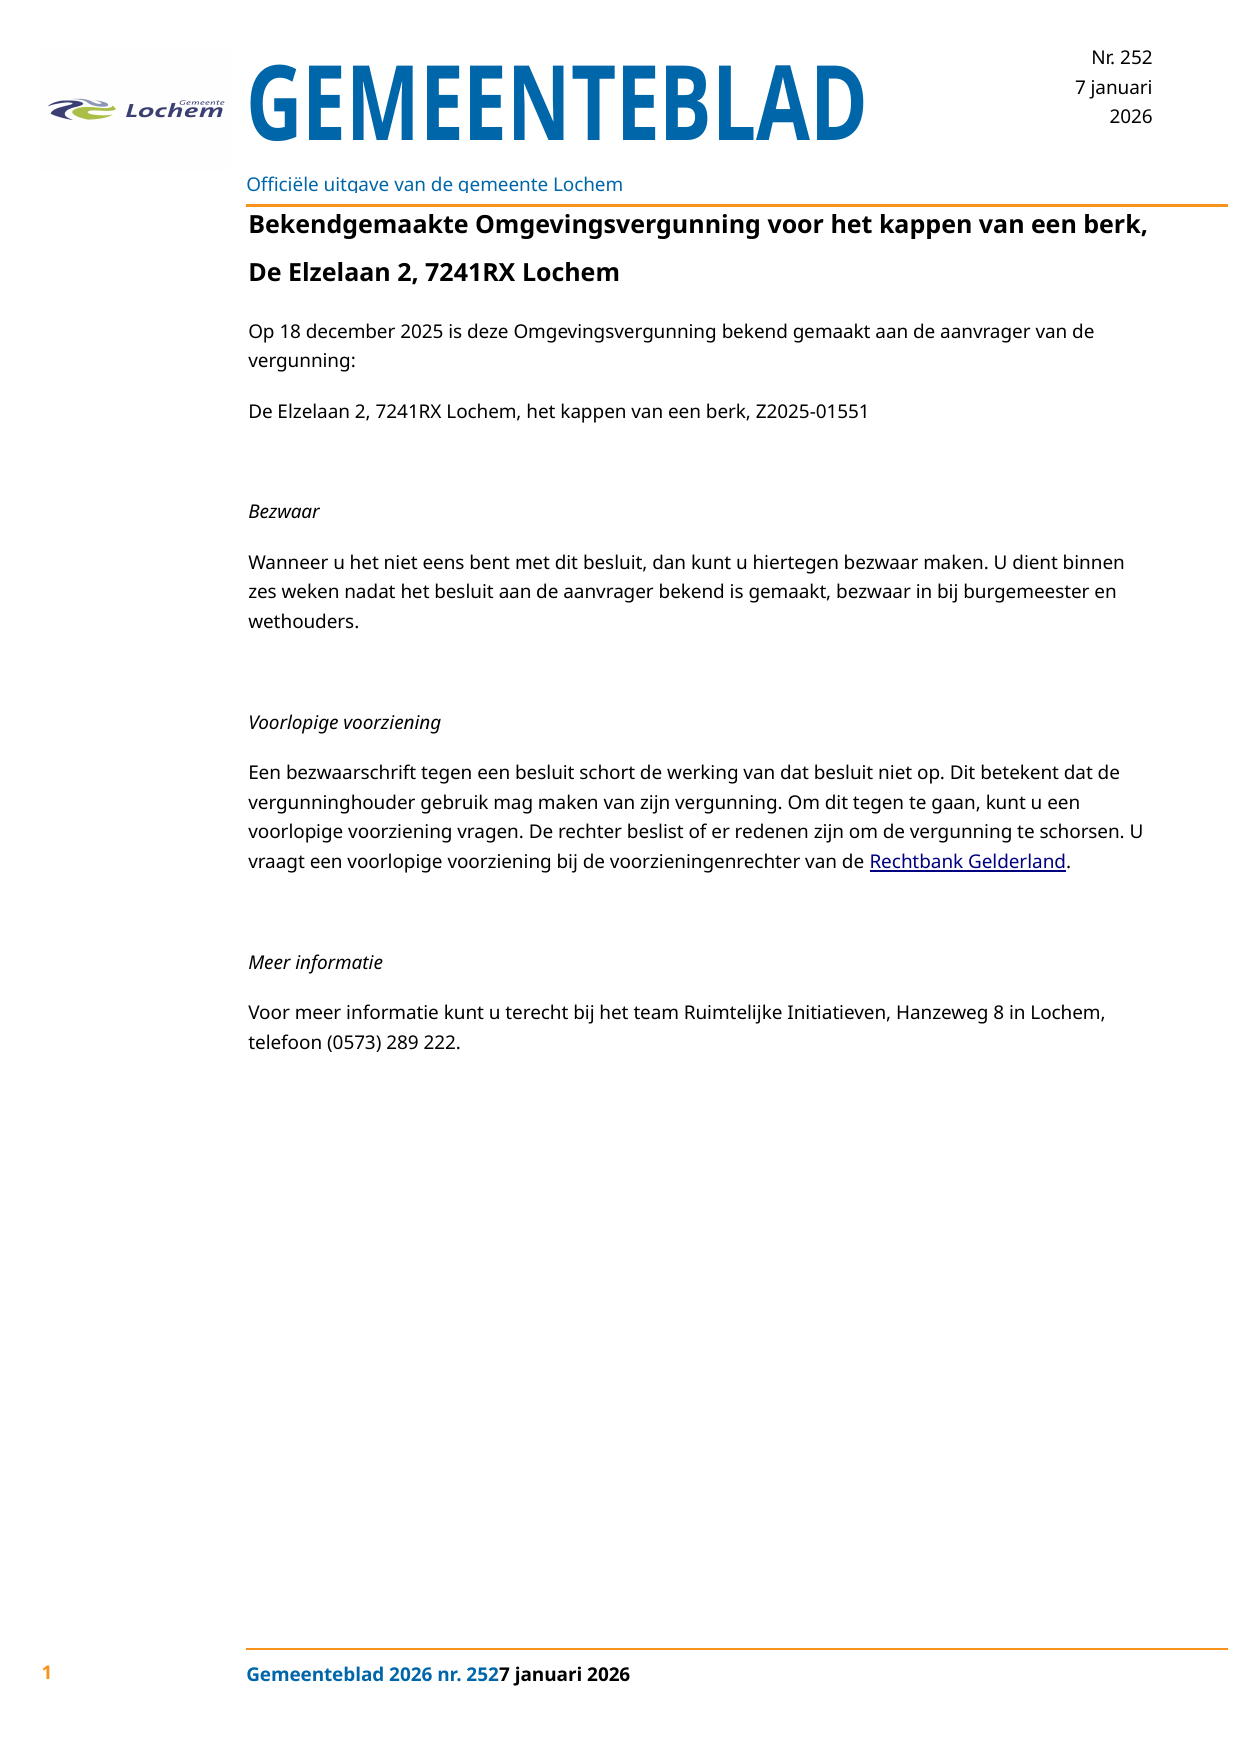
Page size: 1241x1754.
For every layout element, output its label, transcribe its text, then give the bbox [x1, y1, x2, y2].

text Voorlopige voorziening [248, 709, 1152, 735]
text Bekendgemaakte Omgevingsvergunning voor het kappen van een berk, De Elzelaan 2, 7241RX Lochem [248, 207, 1152, 288]
text Bezwaar [248, 499, 1152, 524]
text De Elzelaan 2, 7241RX Lochem, het kappen van een berk, Z2025-01551 [248, 398, 1152, 424]
text Meer informatie [248, 949, 1152, 975]
picture [41, 47, 231, 172]
text Een bezwaarschrift tegen een besluit schort de werking van dat besluit niet op. Dit betekent dat de vergunninghouder gebruik mag maken van zijn vergunning. Om dit tegen te gaan, kunt u een voorlopige voorziening vragen. De rechter beslist of er redenen zijn om de vergunning te schorsen. U vraagt een voorlopige voorziening bij de voorzieningenrechter van de Rechtbank Gelderland. [248, 759, 1152, 874]
text Voor meer informatie kunt u terecht bij het team Ruimtelijke Initiatieven, Hanzeweg 8 in Lochem, telefoon (0573) 289 222. [248, 999, 1152, 1055]
text Wanneer u het niet eens bent met dit besluit, dan kunt u hiertegen bezwaar maken. U dient binnen zes weken nadat het besluit aan de aanvrager bekend is gemaakt, bezwaar in bij burgemeester en wethouders. [248, 549, 1152, 634]
text Op 18 december 2025 is deze Omgevingsvergunning bekend gemaakt aan de aanvrager van de vergunning: [248, 318, 1152, 373]
